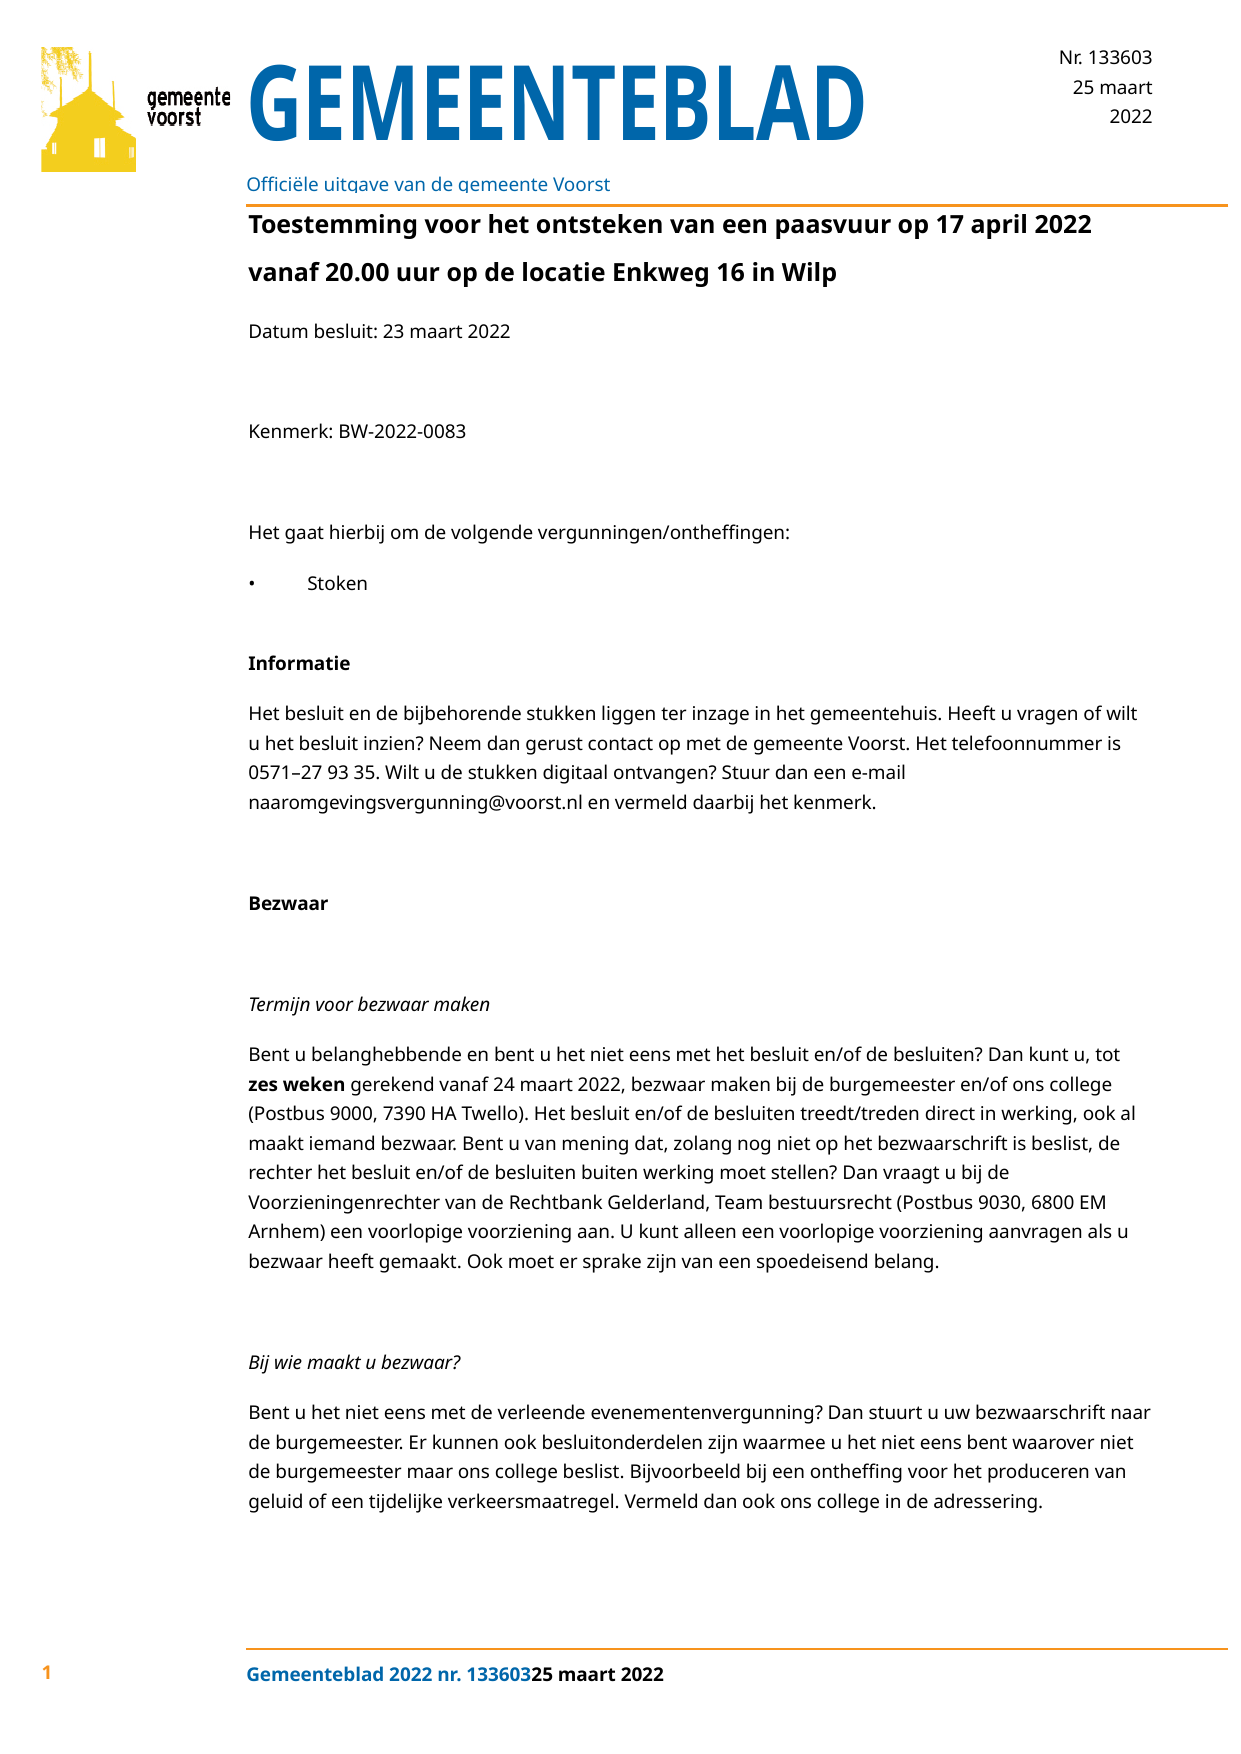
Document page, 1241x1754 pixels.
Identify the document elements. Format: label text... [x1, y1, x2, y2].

picture [41, 47, 231, 172]
text Datum besluit: 23 maart 2022 [248, 318, 1152, 344]
text Bent u belanghebbende en bent u het niet eens met het besluit en/of de besluiten? Dan kunt u, tot zes weken gerekend vanaf 24 maart 2022, bezwaar maken bij de burgemeester en/of ons college (Postbus 9000, 7390 HA Twello). Het besluit en/of de besluiten treedt/treden direct in werking, ook al maakt iemand bezwaar. Bent u van mening dat, zolang nog niet op het bezwaarschrift is beslist, de rechter het besluit en/of de besluiten buiten werking moet stellen? Dan vraagt u bij de Voorzieningenrechter van de Rechtbank Gelderland, Team bestuursrecht (Postbus 9030, 6800 EM Arnhem) een voorlopige voorziening aan. U kunt alleen een voorlopige voorziening aanvragen als u bezwaar heeft gemaakt. Ook moet er sprake zijn van een spoedeisend belang. [248, 1041, 1152, 1274]
text Bij wie maakt u bezwaar? [248, 1349, 1152, 1375]
text Het besluit en de bijbehorende stukken liggen ter inzage in het gemeentehuis. Heeft u vragen of wilt u het besluit inzien? Neem dan gerust contact op met de gemeente Voorst. Het telefoonnummer is 0571–27 93 35. Wilt u de stukken digitaal ontvangen? Stuur dan een e-mail naaromgevingsvergunning@voorst.nl en vermeld daarbij het kenmerk. [248, 700, 1152, 815]
text Kenmerk: BW-2022-0083 [248, 419, 1152, 444]
list Stoken [248, 570, 1152, 596]
text Toestemming voor het ontsteken van een paasvuur op 17 april 2022 vanaf 20.00 uur op de locatie Enkweg 16 in Wilp [248, 207, 1152, 288]
text Termijn voor bezwaar maken [248, 991, 1152, 1017]
text Het gaat hierbij om de volgende vergunningen/ontheffingen: [248, 519, 1152, 545]
text Informatie [248, 650, 1152, 676]
text Bezwaar [248, 890, 1152, 916]
text Bent u het niet eens met de verleende evenementenvergunning? Dan stuurt u uw bezwaarschrift naar de burgemeester. Er kunnen ook besluitonderdelen zijn waarmee u het niet eens bent waarover niet de burgemeester maar ons college beslist. Bijvoorbeeld bij een ontheffing voor het produceren van geluid of een tijdelijke verkeersmaatregel. Vermeld dan ook ons college in de adressering. [248, 1399, 1152, 1514]
